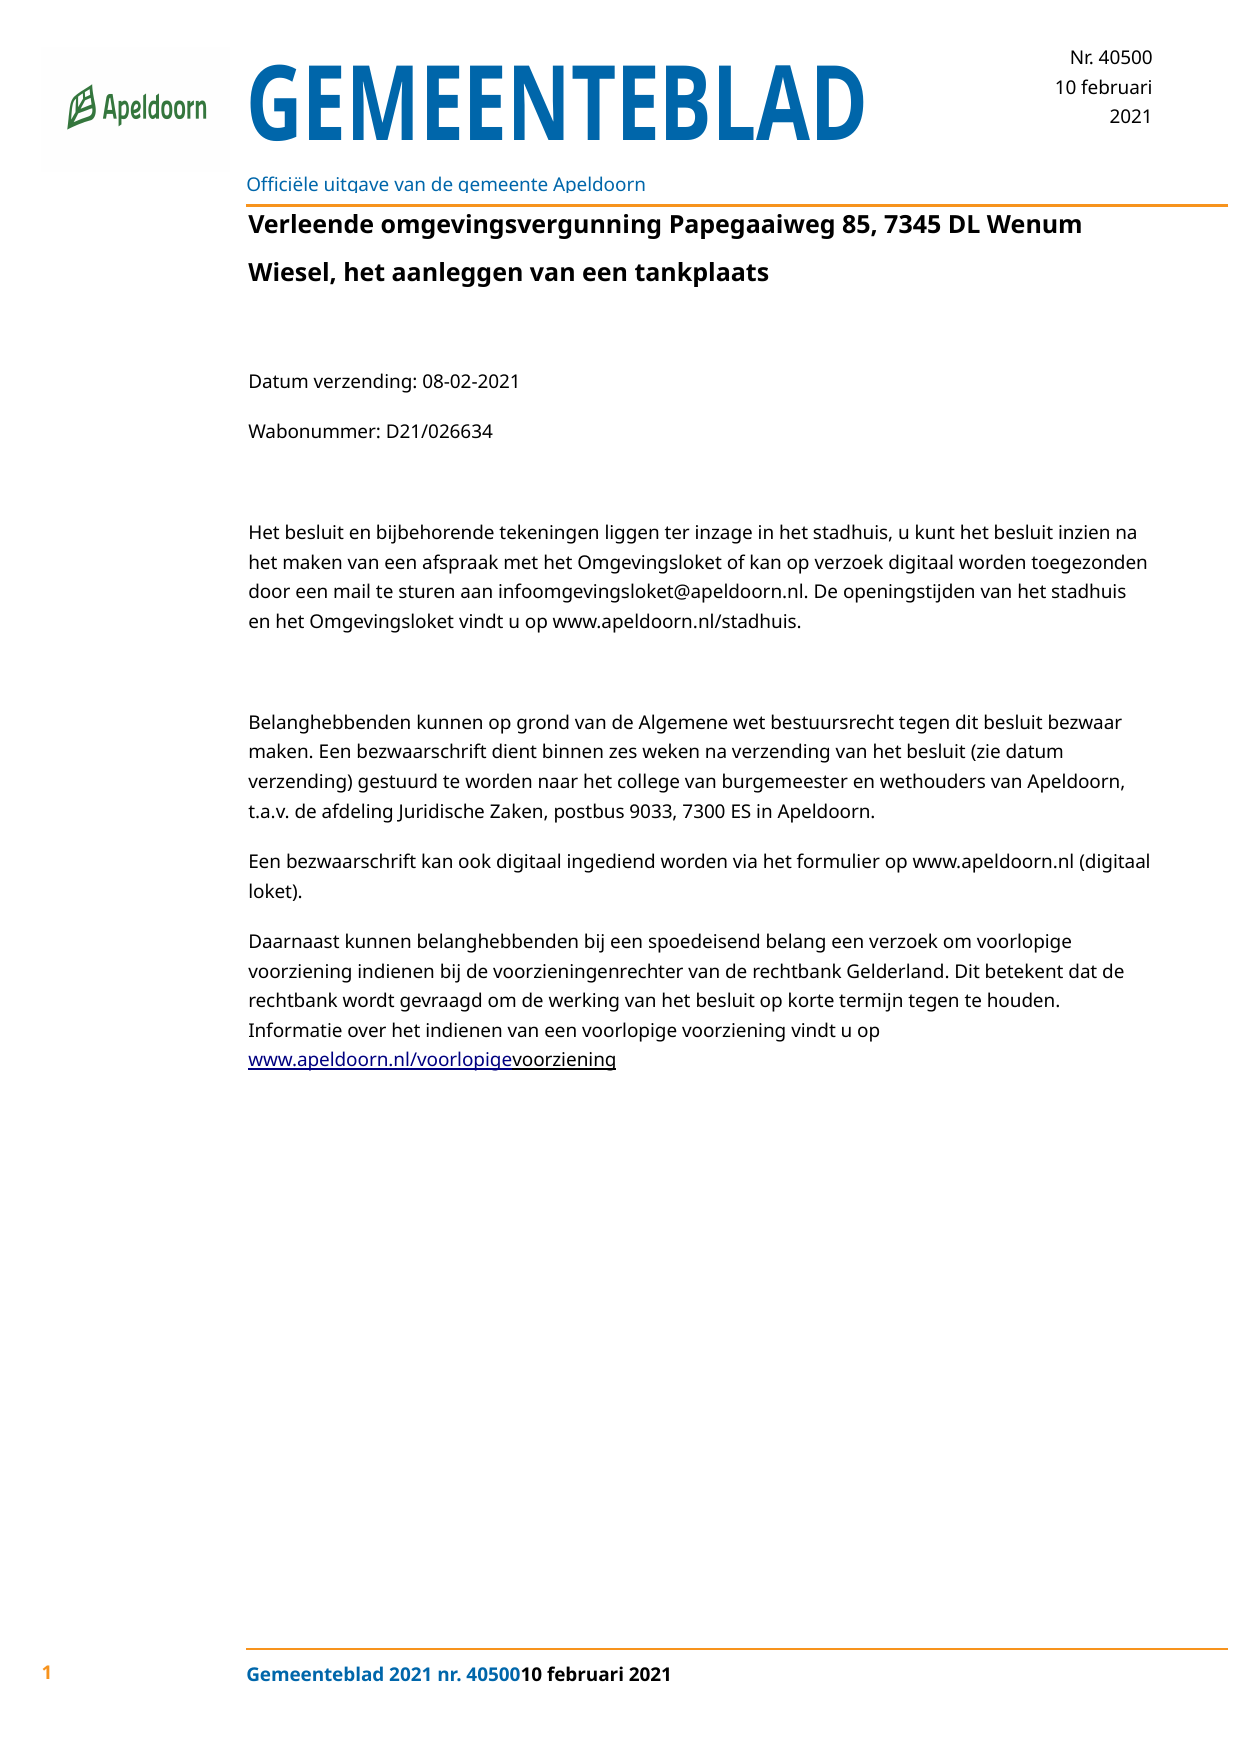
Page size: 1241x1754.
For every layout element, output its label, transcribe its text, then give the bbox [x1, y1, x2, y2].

text Verleende omgevingsvergunning Papegaaiweg 85, 7345 DL Wenum Wiesel, het aanleggen van een tankplaats [248, 207, 1152, 288]
text Belanghebbenden kunnen op grond van de Algemene wet bestuursrecht tegen dit besluit bezwaar maken. Een bezwaarschrift dient binnen zes weken na verzending van het besluit (zie datum verzending) gestuurd te worden naar het college van burgemeester en wethouders van Apeldoorn, t.a.v. de afdeling Juridische Zaken, postbus 9033, 7300 ES in Apeldoorn. [248, 709, 1152, 824]
picture [41, 47, 231, 172]
text Het besluit en bijbehorende tekeningen liggen ter inzage in het stadhuis, u kunt het besluit inzien na het maken van een afspraak met het Omgevingsloket of kan op verzoek digitaal worden toegezonden door een mail te sturen aan infoomgevingsloket@apeldoorn.nl. De openingstijden van het stadhuis en het Omgevingsloket vindt u op www.apeldoorn.nl/stadhuis. [248, 519, 1152, 634]
text Datum verzending: 08-02-2021 [248, 368, 1152, 394]
text Wabonummer: D21/026634 [248, 419, 1152, 444]
text Een bezwaarschrift kan ook digitaal ingediend worden via het formulier op www.apeldoorn.nl (digitaal loket). [248, 848, 1152, 904]
text Daarnaast kunnen belanghebbenden bij een spoedeisend belang een verzoek om voorlopige voorziening indienen bij de voorzieningenrechter van de rechtbank Gelderland. Dit betekent dat de rechtbank wordt gevraagd om de werking van het besluit op korte termijn tegen te houden. Informatie over het indienen van een voorlopige voorziening vindt u op www.apeldoorn.nl/voorlopigevoorziening [248, 928, 1152, 1072]
